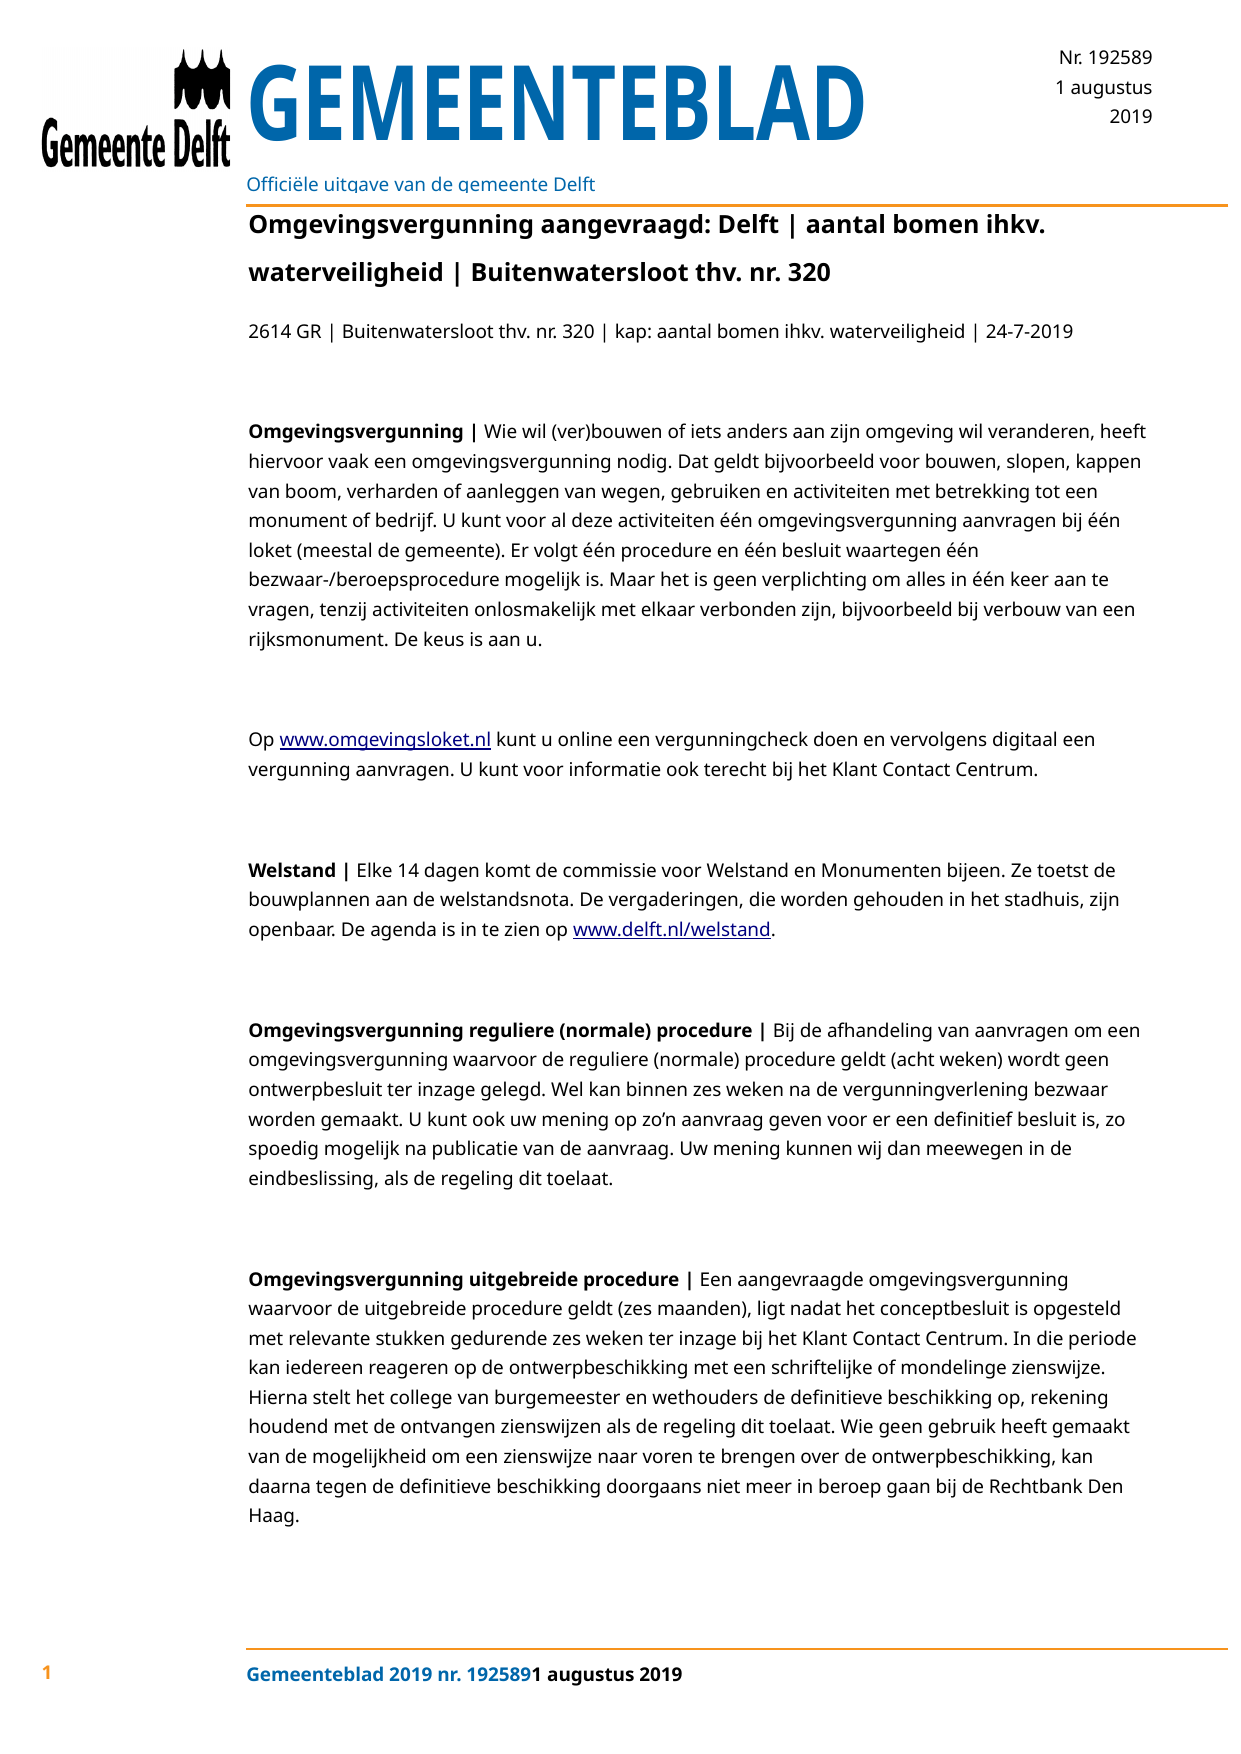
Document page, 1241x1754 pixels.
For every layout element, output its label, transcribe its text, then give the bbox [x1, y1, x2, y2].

text Welstand | Elke 14 dagen komt de commissie voor Welstand en Monumenten bijeen. Ze toetst de bouwplannen aan de welstandsnota. De vergaderingen, die worden gehouden in het stadhuis, zijn openbaar. De agenda is in te zien op www.delft.nl/welstand. [248, 857, 1152, 942]
text Omgevingsvergunning uitgebreide procedure | Een aangevraagde omgevingsvergunning waarvoor de uitgebreide procedure geldt (zes maanden), ligt nadat het conceptbesluit is opgesteld met relevante stukken gedurende zes weken ter inzage bij het Klant Contact Centrum. In die periode kan iedereen reageren op de ontwerpbeschikking met een schriftelijke of mondelinge zienswijze. Hierna stelt het college van burgemeester en wethouders de definitieve beschikking op, rekening houdend met de ontvangen zienswijzen als de regeling dit toelaat. Wie geen gebruik heeft gemaakt van de mogelijkheid om een zienswijze naar voren te brengen over de ontwerpbeschikking, kan daarna tegen de definitieve beschikking doorgaans niet meer in beroep gaan bij de Rechtbank Den Haag. [248, 1266, 1152, 1528]
text Omgevingsvergunning aangevraagd: Delft | aantal bomen ihkv. waterveiligheid | Buitenwatersloot thv. nr. 320 [248, 207, 1152, 288]
text 2614 GR | Buitenwatersloot thv. nr. 320 | kap: aantal bomen ihkv. waterveiligheid | 24-7-2019 [248, 318, 1152, 344]
text Op www.omgevingsloket.nl kunt u online een vergunningcheck doen en vervolgens digitaal een vergunning aanvragen. U kunt voor informatie ook terecht bij het Klant Contact Centrum. [248, 727, 1152, 782]
text Omgevingsvergunning | Wie wil (ver)bouwen of iets anders aan zijn omgeving wil veranderen, heeft hiervoor vaak een omgevingsvergunning nodig. Dat geldt bijvoorbeeld voor bouwen, slopen, kappen van boom, verharden of aanleggen van wegen, gebruiken en activiteiten met betrekking tot een monument of bedrijf. U kunt voor al deze activiteiten één omgevingsvergunning aanvragen bij één loket (meestal de gemeente). Er volgt één procedure en één besluit waartegen één bezwaar-/beroepsprocedure mogelijk is. Maar het is geen verplichting om alles in één keer aan te vragen, tenzij activiteiten onlosmakelijk met elkaar verbonden zijn, bijvoorbeeld bij verbouw van een rijksmonument. De keus is aan u. [248, 419, 1152, 652]
text Omgevingsvergunning reguliere (normale) procedure | Bij de afhandeling van aanvragen om een omgevingsvergunning waarvoor de reguliere (normale) procedure geldt (acht weken) wordt geen ontwerpbesluit ter inzage gelegd. Wel kan binnen zes weken na de vergunningverlening bezwaar worden gemaakt. U kunt ook uw mening op zo’n aanvraag geven voor er een definitief besluit is, zo spoedig mogelijk na publicatie van de aanvraag. Uw mening kunnen wij dan meewegen in de eindbeslissing, als de regeling dit toelaat. [248, 1017, 1152, 1191]
picture [41, 47, 231, 172]
